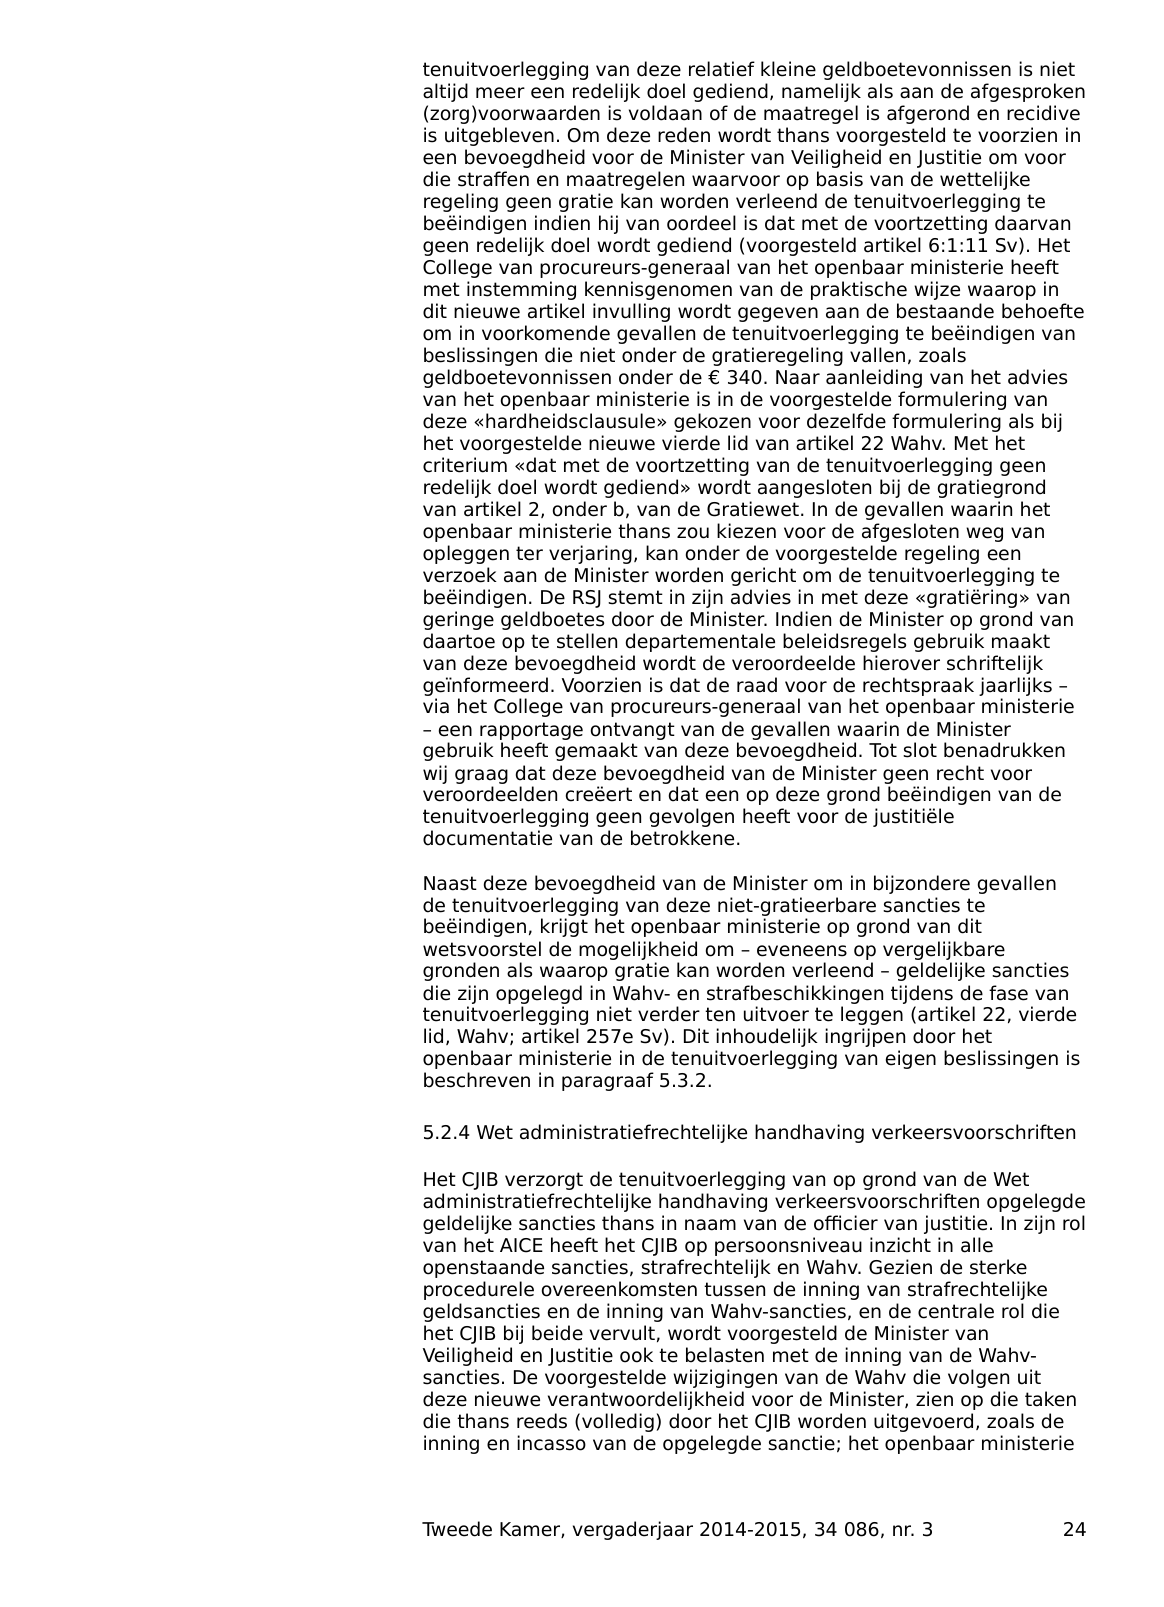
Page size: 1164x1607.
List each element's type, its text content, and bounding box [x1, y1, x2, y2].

text Naast deze bevoegdheid van de Minister om in bijzondere gevallen de tenuitvoerlegging van deze niet-gratieerbare sancties te beëindigen, krijgt het openbaar ministerie op grond van dit wetsvoorstel de mogelijkheid om – eveneens op vergelijkbare gronden als waarop gratie kan worden verleend – geldelijke sancties die zijn opgelegd in Wahv- en strafbeschikkingen tijdens de fase van tenuitvoerlegging niet verder ten uitvoer te leggen (artikel 22, vierde lid, Wahv; artikel 257e Sv). Dit inhoudelijk ingrijpen door het openbaar ministerie in de tenuitvoerlegging van eigen beslissingen is beschreven in paragraaf 5.3.2. [422, 872, 1087, 1092]
text Het CJIB verzorgt de tenuitvoerlegging van op grond van de Wet administratiefrechtelijke handhaving verkeersvoorschriften opgelegde geldelijke sancties thans in naam van de officier van justitie. In zijn rol van het AICE heeft het CJIB op persoonsniveau inzicht in alle openstaande sancties, strafrechtelijk en Wahv. Gezien de sterke procedurele overeenkomsten tussen de inning van strafrechtelijke geldsancties en de inning van Wahv-sancties, en de centrale rol die het CJIB bij beide vervult, wordt voorgesteld de Minister van Veiligheid en Justitie ook te belasten met de inning van de Wahv-sancties. De voorgestelde wijzigingen van de Wahv die volgen uit deze nieuwe verantwoordelijkheid voor de Minister, zien op die taken die thans reeds (volledig) door het CJIB worden uitgevoerd, zoals de inning en incasso van de opgelegde sanctie; het openbaar ministerie [422, 1169, 1087, 1455]
text tenuitvoerlegging van deze relatief kleine geldboetevonnissen is niet altijd meer een redelijk doel gediend, namelijk als aan de afgesproken (zorg)voorwaarden is voldaan of de maatregel is afgerond en recidive is uitgebleven. Om deze reden wordt thans voorgesteld te voorzien in een bevoegdheid voor de Minister van Veiligheid en Justitie om voor die straffen en maatregelen waarvoor op basis van de wettelijke regeling geen gratie kan worden verleend de tenuitvoerlegging te beëindigen indien hij van oordeel is dat met de voortzetting daarvan geen redelijk doel wordt gediend (voorgesteld artikel 6:1:11 Sv). Het College van procureurs-generaal van het openbaar ministerie heeft met instemming kennisgenomen van de praktische wijze waarop in dit nieuwe artikel invulling wordt gegeven aan de bestaande behoefte om in voorkomende gevallen de tenuitvoerlegging te beëindigen van beslissingen die niet onder de gratieregeling vallen, zoals geldboetevonnissen onder de € 340. Naar aanleiding van het advies van het openbaar ministerie is in de voorgestelde formulering van deze «hardheidsclausule» gekozen voor dezelfde formulering als bij het voorgestelde nieuwe vierde lid van artikel 22 Wahv. Met het criterium «dat met de voortzetting van de tenuitvoerlegging geen redelijk doel wordt gediend» wordt aangesloten bij de gratiegrond van artikel 2, onder b, van de Gratiewet. In de gevallen waarin het openbaar ministerie thans zou kiezen voor de afgesloten weg van opleggen ter verjaring, kan onder de voorgestelde regeling een verzoek aan de Minister worden gericht om de tenuitvoerlegging te beëindigen. De RSJ stemt in zijn advies in met deze «gratiëring» van geringe geldboetes door de Minister. Indien de Minister op grond van daartoe op te stellen departementale beleidsregels gebruik maakt van deze bevoegdheid wordt de veroordeelde hierover schriftelijk geïnformeerd. Voorzien is dat de raad voor de rechtspraak jaarlijks – via het College van procureurs-generaal van het openbaar ministerie – een rapportage ontvangt van de gevallen waarin de Minister gebruik heeft gemaakt van deze bevoegdheid. Tot slot benadrukken wij graag dat deze bevoegdheid van de Minister geen recht voor veroordeelden creëert en dat een op deze grond beëindigen van de tenuitvoerlegging geen gevolgen heeft voor de justitiële documentatie van de betrokkene. [422, 59, 1087, 850]
subtitle 5.2.4 Wet administratiefrechtelijke handhaving verkeersvoorschriften [422, 1122, 1087, 1144]
